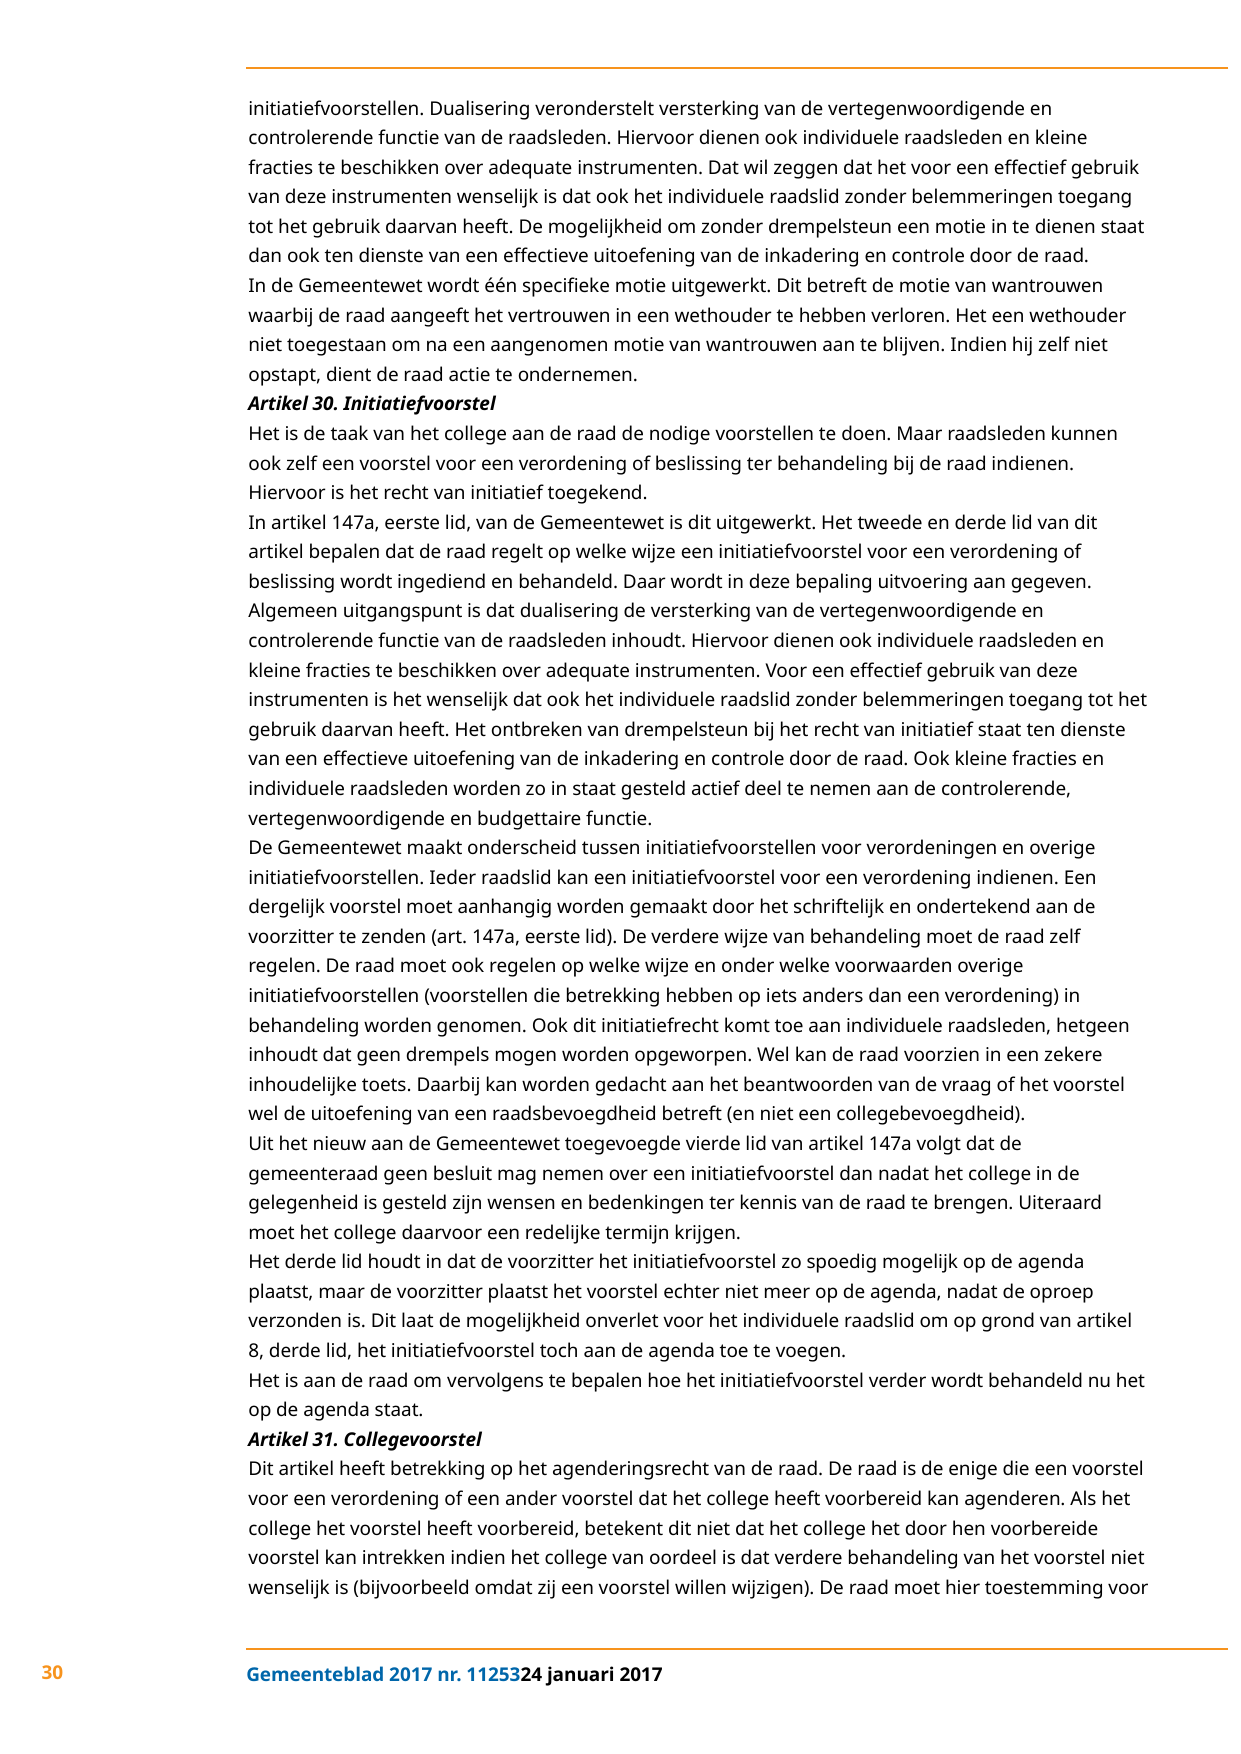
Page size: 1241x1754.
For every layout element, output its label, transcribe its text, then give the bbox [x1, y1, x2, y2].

text Algemeen uitgangspunt is dat dualisering de versterking van de vertegenwoordigende en controlerende functie van de raadsleden inhoudt. Hiervoor dienen ook individuele raadsleden en kleine fracties te beschikken over adequate instrumenten. Voor een effectief gebruik van deze instrumenten is het wenselijk dat ook het individuele raadslid zonder belemmeringen toegang tot het gebruik daarvan heeft. Het ontbreken van drempelsteun bij het recht van initiatief staat ten dienste van een effectieve uitoefening van de inkadering en controle door de raad. Ook kleine fracties en individuele raadsleden worden zo in staat gesteld actief deel te nemen aan de controlerende, vertegenwoordigende en budgettaire functie. [248, 598, 1152, 831]
text Artikel 30. Initiatiefvoorstel [248, 391, 1152, 416]
text In de Gemeentewet wordt één specifieke motie uitgewerkt. Dit betreft de motie van wantrouwen waarbij de raad aangeeft het vertrouwen in een wethouder te hebben verloren. Het een wethouder niet toegestaan om na een aangenomen motie van wantrouwen aan te blijven. Indien hij zelf niet opstapt, dient de raad actie te ondernemen. [248, 272, 1152, 387]
text Artikel 31. Collegevoorstel [248, 1426, 1152, 1452]
text Het is de taak van het college aan de raad de nodige voorstellen te doen. Maar raadsleden kunnen ook zelf een voorstel voor een verordening of beslissing ter behandeling bij de raad indienen. Hiervoor is het recht van initiatief toegekend. [248, 420, 1152, 505]
picture [41, 47, 231, 172]
text Uit het nieuw aan de Gemeentewet toegevoegde vierde lid van artikel 147a volgt dat de gemeenteraad geen besluit mag nemen over een initiatiefvoorstel dan nadat het college in de gelegenheid is gesteld zijn wensen en bedenkingen ter kennis van de raad te brengen. Uiteraard moet het college daarvoor een redelijke termijn krijgen. [248, 1130, 1152, 1245]
text Het derde lid houdt in dat de voorzitter het initiatiefvoorstel zo spoedig mogelijk op de agenda plaatst, maar de voorzitter plaatst het voorstel echter niet meer op de agenda, nadat de oproep verzonden is. Dit laat de mogelijkheid onverlet voor het individuele raadslid om op grond van artikel 8, derde lid, het initiatiefvoorstel toch aan de agenda toe te voegen. [248, 1248, 1152, 1363]
text Het is aan de raad om vervolgens te bepalen hoe het initiatiefvoorstel verder wordt behandeld nu het op de agenda staat. [248, 1367, 1152, 1422]
text Dit artikel heeft betrekking op het agenderingsrecht van de raad. De raad is de enige die een voorstel voor een verordening of een ander voorstel dat het college heeft voorbereid kan agenderen. Als het college het voorstel heeft voorbereid, betekent dit niet dat het college het door hen voorbereide voorstel kan intrekken indien het college van oordeel is dat verdere behandeling van het voorstel niet wenselijk is (bijvoorbeeld omdat zij een voorstel willen wijzigen). De raad moet hier toestemming voor [248, 1456, 1152, 1600]
text initiatiefvoorstellen. Dualisering veronderstelt versterking van de vertegenwoordigende en controlerende functie van de raadsleden. Hiervoor dienen ook individuele raadsleden en kleine fracties te beschikken over adequate instrumenten. Dat wil zeggen dat het voor een effectief gebruik van deze instrumenten wenselijk is dat ook het individuele raadslid zonder belemmeringen toegang tot het gebruik daarvan heeft. De mogelijkheid om zonder drempelsteun een motie in te dienen staat dan ook ten dienste van een effectieve uitoefening van de inkadering en controle door de raad. [248, 95, 1152, 268]
text In artikel 147a, eerste lid, van de Gemeentewet is dit uitgewerkt. Het tweede en derde lid van dit artikel bepalen dat de raad regelt op welke wijze een initiatiefvoorstel voor een verordening of beslissing wordt ingediend en behandeld. Daar wordt in deze bepaling uitvoering aan gegeven. [248, 509, 1152, 594]
text De Gemeentewet maakt onderscheid tussen initiatiefvoorstellen voor verordeningen en overige initiatiefvoorstellen. Ieder raadslid kan een initiatiefvoorstel voor een verordening indienen. Een dergelijk voorstel moet aanhangig worden gemaakt door het schriftelijk en ondertekend aan de voorzitter te zenden (art. 147a, eerste lid). De verdere wijze van behandeling moet de raad zelf regelen. De raad moet ook regelen op welke wijze en onder welke voorwaarden overige initiatiefvoorstellen (voorstellen die betrekking hebben op iets anders dan een verordening) in behandeling worden genomen. Ook dit initiatiefrecht komt toe aan individuele raadsleden, hetgeen inhoudt dat geen drempels mogen worden opgeworpen. Wel kan de raad voorzien in een zekere inhoudelijke toets. Daarbij kan worden gedacht aan het beantwoorden van de vraag of het voorstel wel de uitoefening van een raadsbevoegdheid betreft (en niet een collegebevoegdheid). [248, 834, 1152, 1126]
